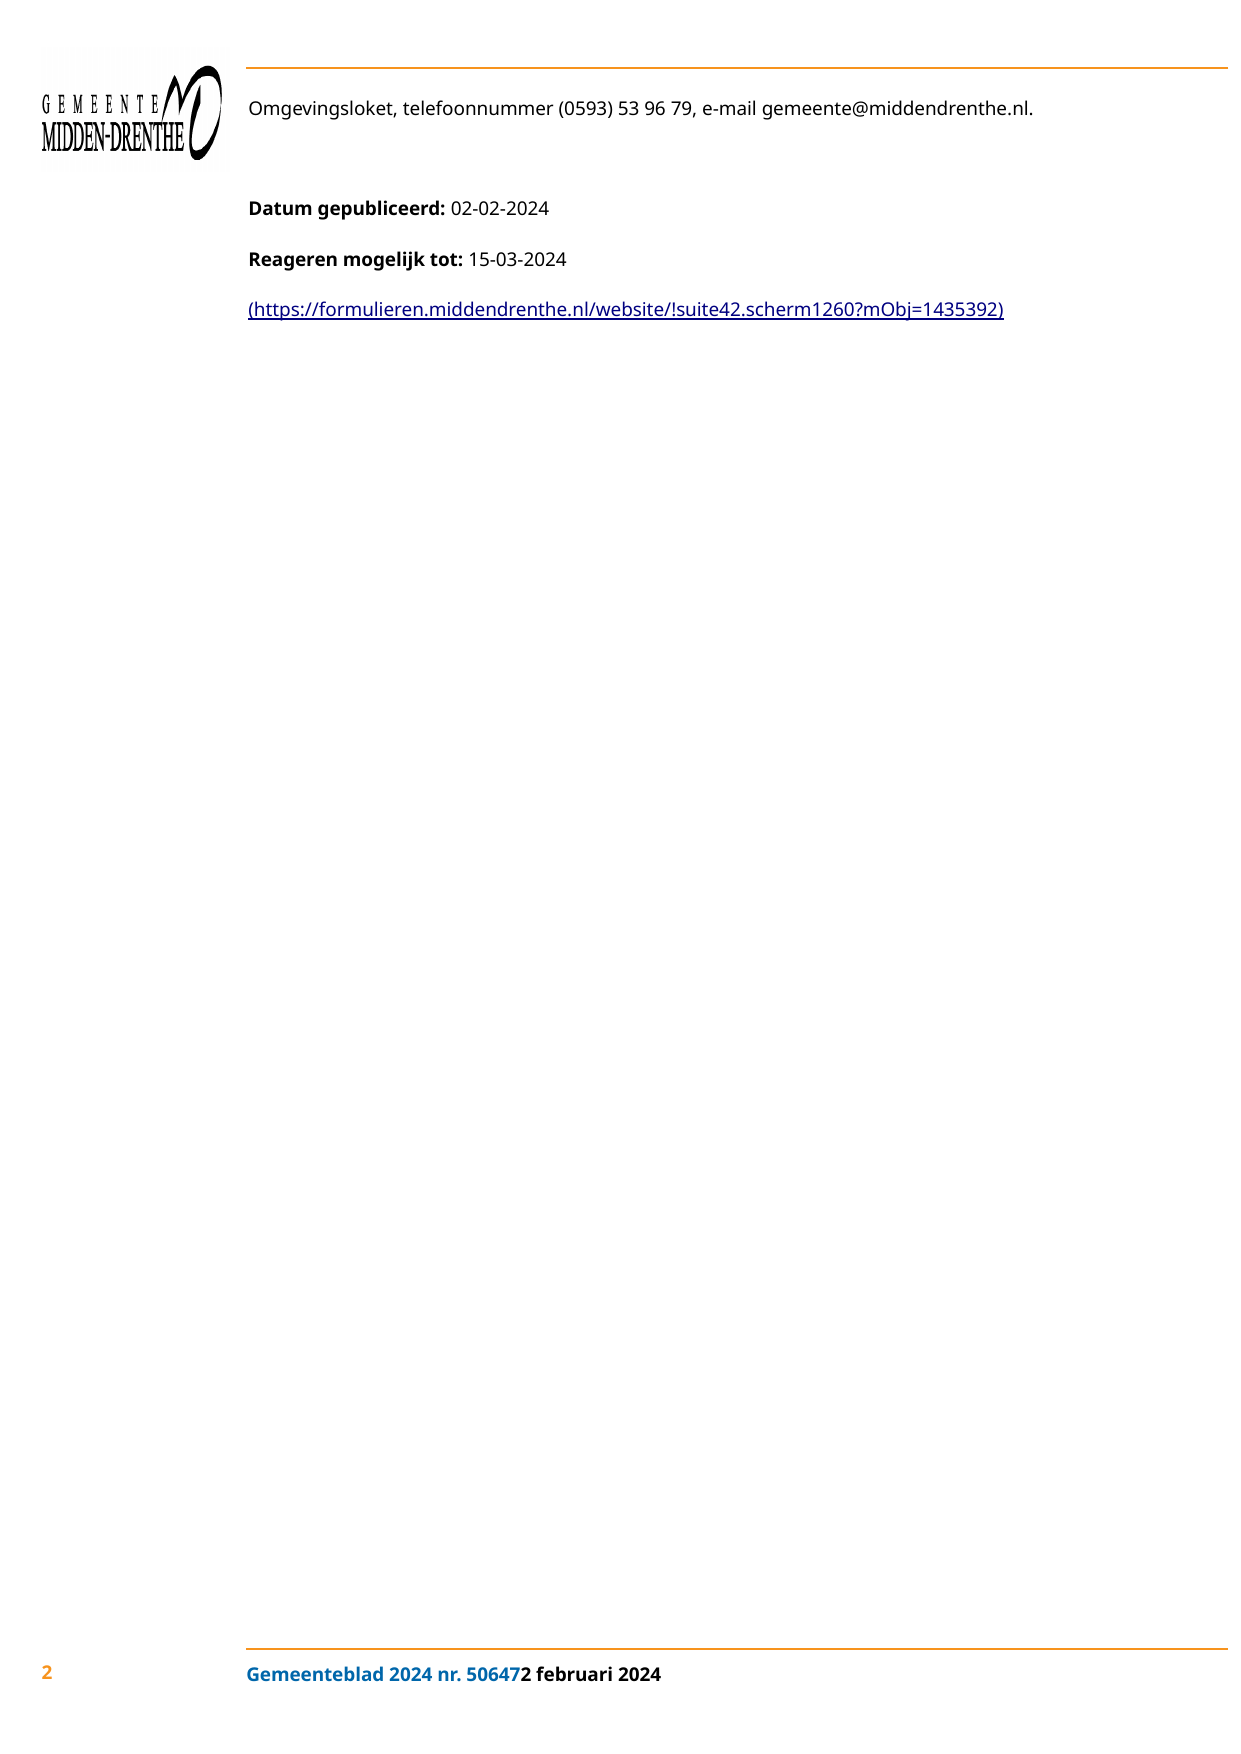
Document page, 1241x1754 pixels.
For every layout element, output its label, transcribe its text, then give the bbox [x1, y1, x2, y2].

text Reageren mogelijk tot: 15-03-2024 [248, 246, 1152, 272]
picture [41, 47, 231, 172]
text Omgevingsloket, telefoonnummer (0593) 53 96 79, e-mail gemeente@middendrenthe.nl. [248, 95, 1152, 121]
text Datum gepubliceerd: 02-02-2024 [248, 196, 1152, 221]
text (https://formulieren.middendrenthe.nl/website/!suite42.scherm1260?mObj=1435392) [248, 296, 1152, 322]
